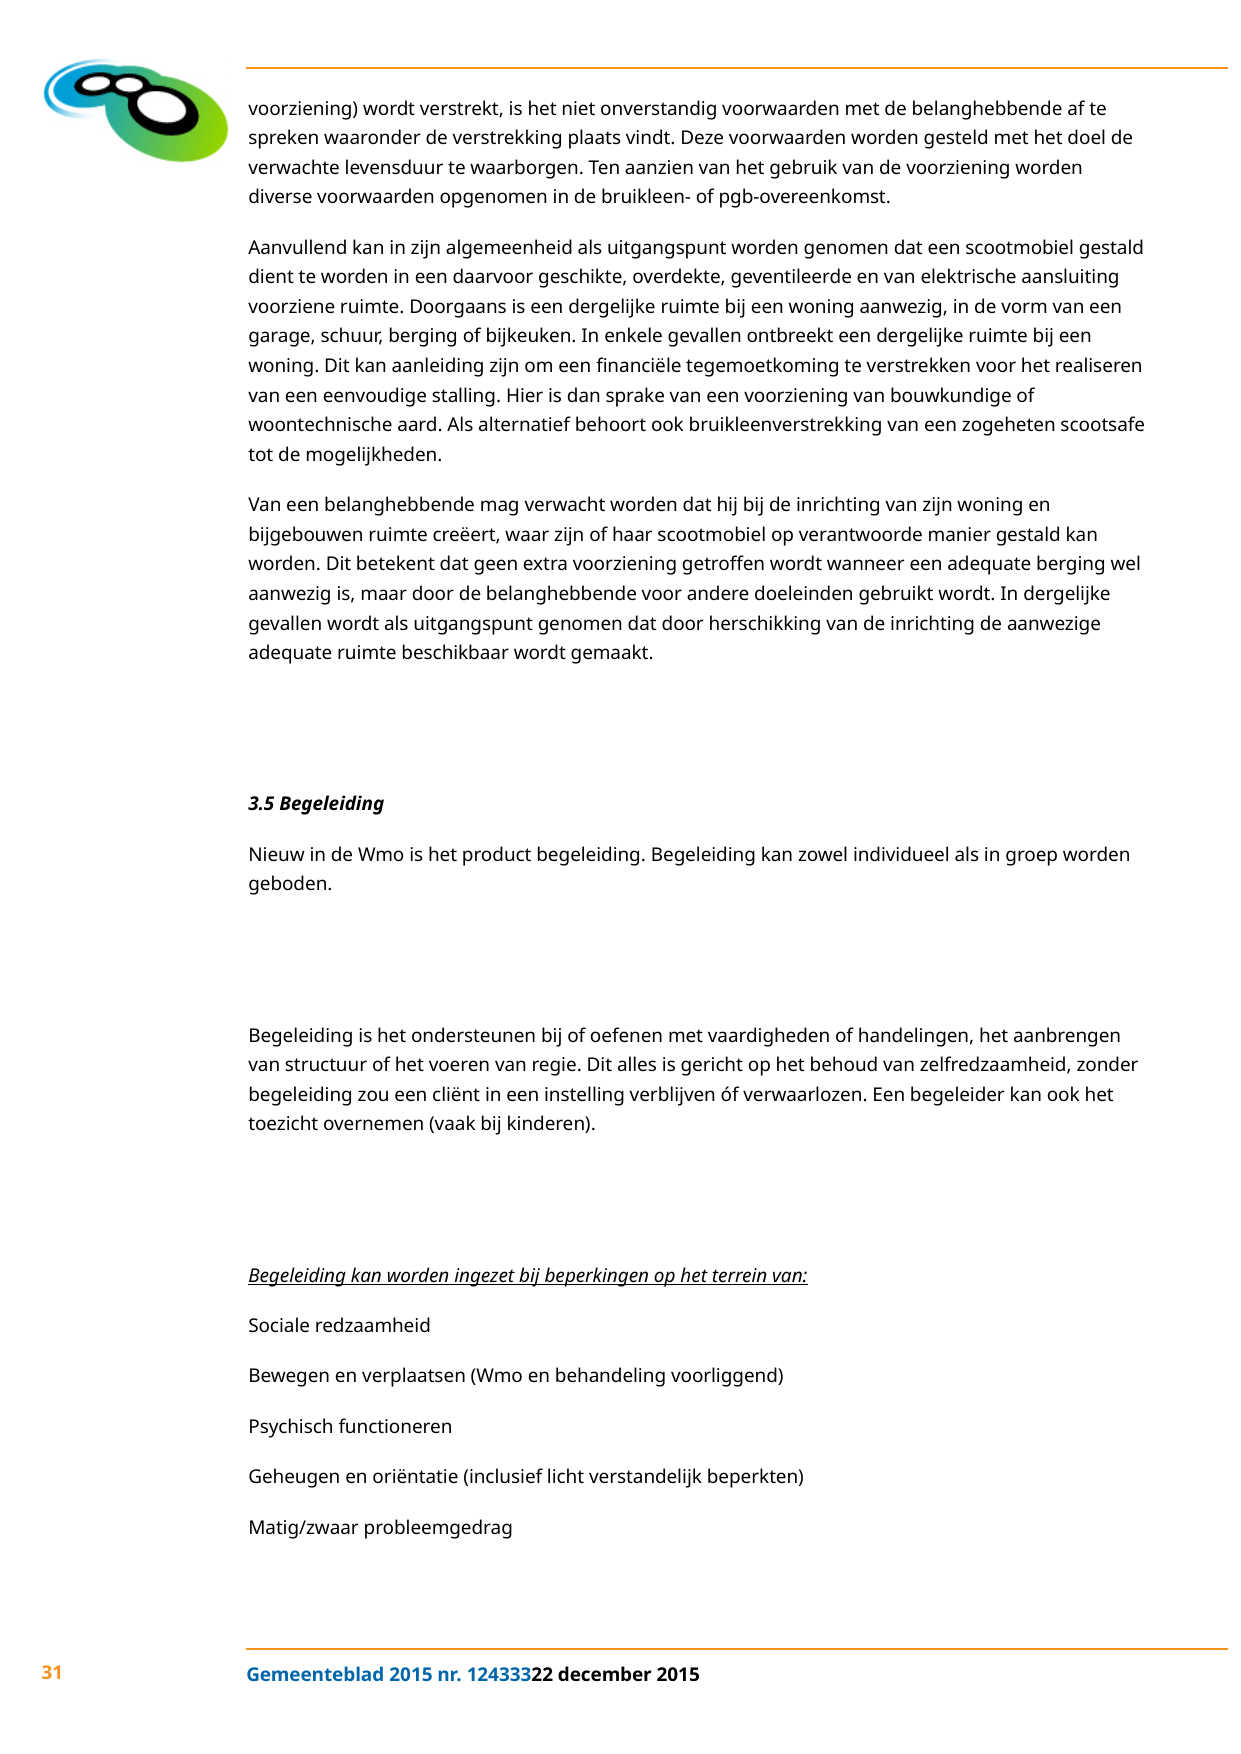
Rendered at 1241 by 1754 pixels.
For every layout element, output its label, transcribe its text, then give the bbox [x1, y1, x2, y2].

text Aanvullend kan in zijn algemeenheid als uitgangspunt worden genomen dat een scootmobiel gestald dient te worden in een daarvoor geschikte, overdekte, geventileerde en van elektrische aansluiting voorziene ruimte. Doorgaans is een dergelijke ruimte bij een woning aanwezig, in de vorm van een garage, schuur, berging of bijkeuken. In enkele gevallen ontbreekt een dergelijke ruimte bij een woning. Dit kan aanleiding zijn om een financiële tegemoetkoming te verstrekken voor het realiseren van een eenvoudige stalling. Hier is dan sprake van een voorziening van bouwkundige of woontechnische aard. Als alternatief behoort ook bruikleenverstrekking van een zogeheten scootsafe tot de mogelijkheden. [248, 234, 1152, 467]
text Matig/zwaar probleemgedrag [248, 1514, 1152, 1540]
text voorziening) wordt verstrekt, is het niet onverstandig voorwaarden met de belanghebbende af te spreken waaronder de verstrekking plaats vindt. Deze voorwaarden worden gesteld met het doel de verwachte levensduur te waarborgen. Ten aanzien van het gebruik van de voorziening worden diverse voorwaarden opgenomen in de bruikleen- of pgb-overeenkomst. [248, 95, 1152, 209]
text Van een belanghebbende mag verwacht worden dat hij bij de inrichting van zijn woning en bijgebouwen ruimte creëert, waar zijn of haar scootmobiel op verantwoorde manier gestald kan worden. Dit betekent dat geen extra voorziening getroffen wordt wanneer een adequate berging wel aanwezig is, maar door de belanghebbende voor andere doeleinden gebruikt wordt. In dergelijke gevallen wordt als uitgangspunt genomen dat door herschikking van de inrichting de aanwezige adequate ruimte beschikbaar wordt gemaakt. [248, 491, 1152, 665]
text Geheugen en oriëntatie (inclusief licht verstandelijk beperkten) [248, 1463, 1152, 1489]
text Nieuw in de Wmo is het product begeleiding. Begeleiding kan zowel individueel als in groep worden geboden. [248, 841, 1152, 896]
text Sociale redzaamheid [248, 1312, 1152, 1338]
text Begeleiding is het ondersteunen bij of oefenen met vaardigheden of handelingen, het aanbrengen van structuur of het voeren van regie. Dit alles is gericht op het behoud van zelfredzaamheid, zonder begeleiding zou een cliënt in een instelling verblijven óf verwaarlozen. Een begeleider kan ook het toezicht overnemen (vaak bij kinderen). [248, 1022, 1152, 1136]
picture [41, 47, 231, 172]
text Psychisch functioneren [248, 1413, 1152, 1439]
text 3.5 Begeleiding [248, 791, 1152, 816]
text Begeleiding kan worden ingezet bij beperkingen op het terrein van: [248, 1262, 1152, 1288]
text Bewegen en verplaatsen (Wmo en behandeling voorliggend) [248, 1363, 1152, 1388]
